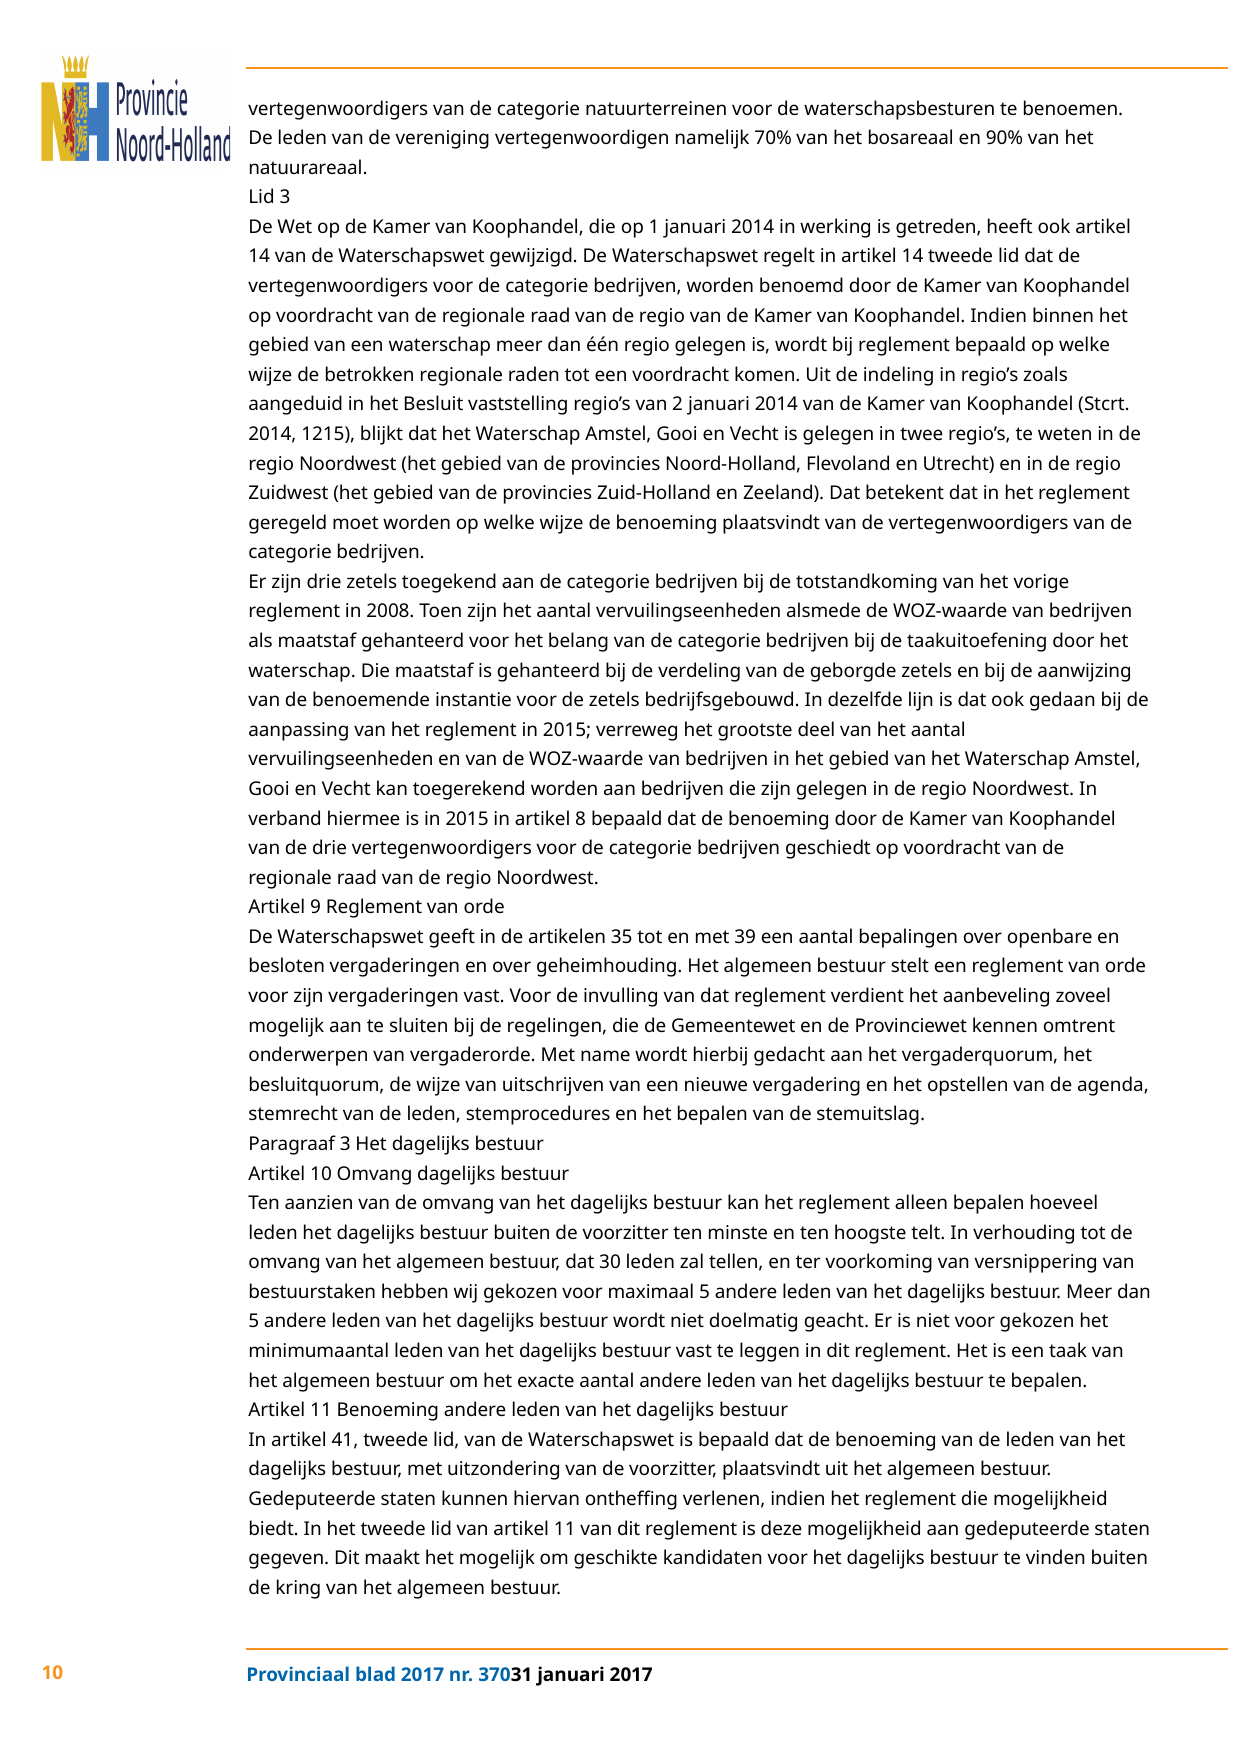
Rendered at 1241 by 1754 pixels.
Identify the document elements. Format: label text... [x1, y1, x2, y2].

text De Waterschapswet geeft in de artikelen 35 tot en met 39 een aantal bepalingen over openbare en besloten vergaderingen en over geheimhouding. Het algemeen bestuur stelt een reglement van orde voor zijn vergaderingen vast. Voor de invulling van dat reglement verdient het aanbeveling zoveel mogelijk aan te sluiten bij de regelingen, die de Gemeentewet en de Provinciewet kennen omtrent onderwerpen van vergaderorde. Met name wordt hierbij gedacht aan het vergaderquorum, het besluitquorum, de wijze van uitschrijven van een nieuwe vergadering en het opstellen van de agenda, stemrecht van de leden, stemprocedures en het bepalen van de stemuitslag. [248, 923, 1152, 1126]
text Artikel 10 Omvang dagelijks bestuur [248, 1160, 1152, 1186]
text Artikel 11 Benoeming andere leden van het dagelijks bestuur [248, 1396, 1152, 1422]
text Ten aanzien van de omvang van het dagelijks bestuur kan het reglement alleen bepalen hoeveel leden het dagelijks bestuur buiten de voorzitter ten minste en ten hoogste telt. In verhouding tot de omvang van het algemeen bestuur, dat 30 leden zal tellen, en ter voorkoming van versnippering van bestuurstaken hebben wij gekozen voor maximaal 5 andere leden van het dagelijks bestuur. Meer dan 5 andere leden van het dagelijks bestuur wordt niet doelmatig geacht. Er is niet voor gekozen het minimumaantal leden van het dagelijks bestuur vast te leggen in dit reglement. Het is een taak van het algemeen bestuur om het exacte aantal andere leden van het dagelijks bestuur te bepalen. [248, 1189, 1152, 1393]
text Er zijn drie zetels toegekend aan de categorie bedrijven bij de totstandkoming van het vorige reglement in 2008. Toen zijn het aantal vervuilingseenheden alsmede de WOZ-waarde van bedrijven als maatstaf gehanteerd voor het belang van de categorie bedrijven bij de taakuitoefening door het waterschap. Die maatstaf is gehanteerd bij de verdeling van de geborgde zetels en bij de aanwijzing van de benoemende instantie voor de zetels bedrijfsgebouwd. In dezelfde lijn is dat ook gedaan bij de aanpassing van het reglement in 2015; verreweg het grootste deel van het aantal vervuilingseenheden en van de WOZ-waarde van bedrijven in het gebied van het Waterschap Amstel, Gooi en Vecht kan toegerekend worden aan bedrijven die zijn gelegen in de regio Noordwest. In verband hiermee is in 2015 in artikel 8 bepaald dat de benoeming door de Kamer van Koophandel van de drie vertegenwoordigers voor de categorie bedrijven geschiedt op voordracht van de regionale raad van de regio Noordwest. [248, 568, 1152, 890]
text De Wet op de Kamer van Koophandel, die op 1 januari 2014 in werking is getreden, heeft ook artikel 14 van de Waterschapswet gewijzigd. De Waterschapswet regelt in artikel 14 tweede lid dat de vertegenwoordigers voor de categorie bedrijven, worden benoemd door de Kamer van Koophandel op voordracht van de regionale raad van de regio van de Kamer van Koophandel. Indien binnen het gebied van een waterschap meer dan één regio gelegen is, wordt bij reglement bepaald op welke wijze de betrokken regionale raden tot een voordracht komen. Uit de indeling in regio’s zoals aangeduid in het Besluit vaststelling regio’s van 2 januari 2014 van de Kamer van Koophandel (Stcrt. 2014, 1215), blijkt dat het Waterschap Amstel, Gooi en Vecht is gelegen in twee regio’s, te weten in de regio Noordwest (het gebied van de provincies Noord-Holland, Flevoland en Utrecht) en in de regio Zuidwest (het gebied van de provincies Zuid-Holland en Zeeland). Dat betekent dat in het reglement geregeld moet worden op welke wijze de benoeming plaatsvindt van de vertegenwoordigers van de categorie bedrijven. [248, 213, 1152, 564]
text vertegenwoordigers van de categorie natuurterreinen voor de waterschapsbesturen te benoemen. De leden van de vereniging vertegenwoordigen namelijk 70% van het bosareaal en 90% van het natuurareaal. [248, 95, 1152, 180]
text Paragraaf 3 Het dagelijks bestuur [248, 1130, 1152, 1156]
picture [41, 47, 231, 172]
text Lid 3 [248, 183, 1152, 209]
text In artikel 41, tweede lid, van de Waterschapswet is bepaald dat de benoeming van de leden van het dagelijks bestuur, met uitzondering van de voorzitter, plaatsvindt uit het algemeen bestuur. Gedeputeerde staten kunnen hiervan ontheffing verlenen, indien het reglement die mogelijkheid biedt. In het tweede lid van artikel 11 van dit reglement is deze mogelijkheid aan gedeputeerde staten gegeven. Dit maakt het mogelijk om geschikte kandidaten voor het dagelijks bestuur te vinden buiten de kring van het algemeen bestuur. [248, 1426, 1152, 1600]
text Artikel 9 Reglement van orde [248, 893, 1152, 919]
